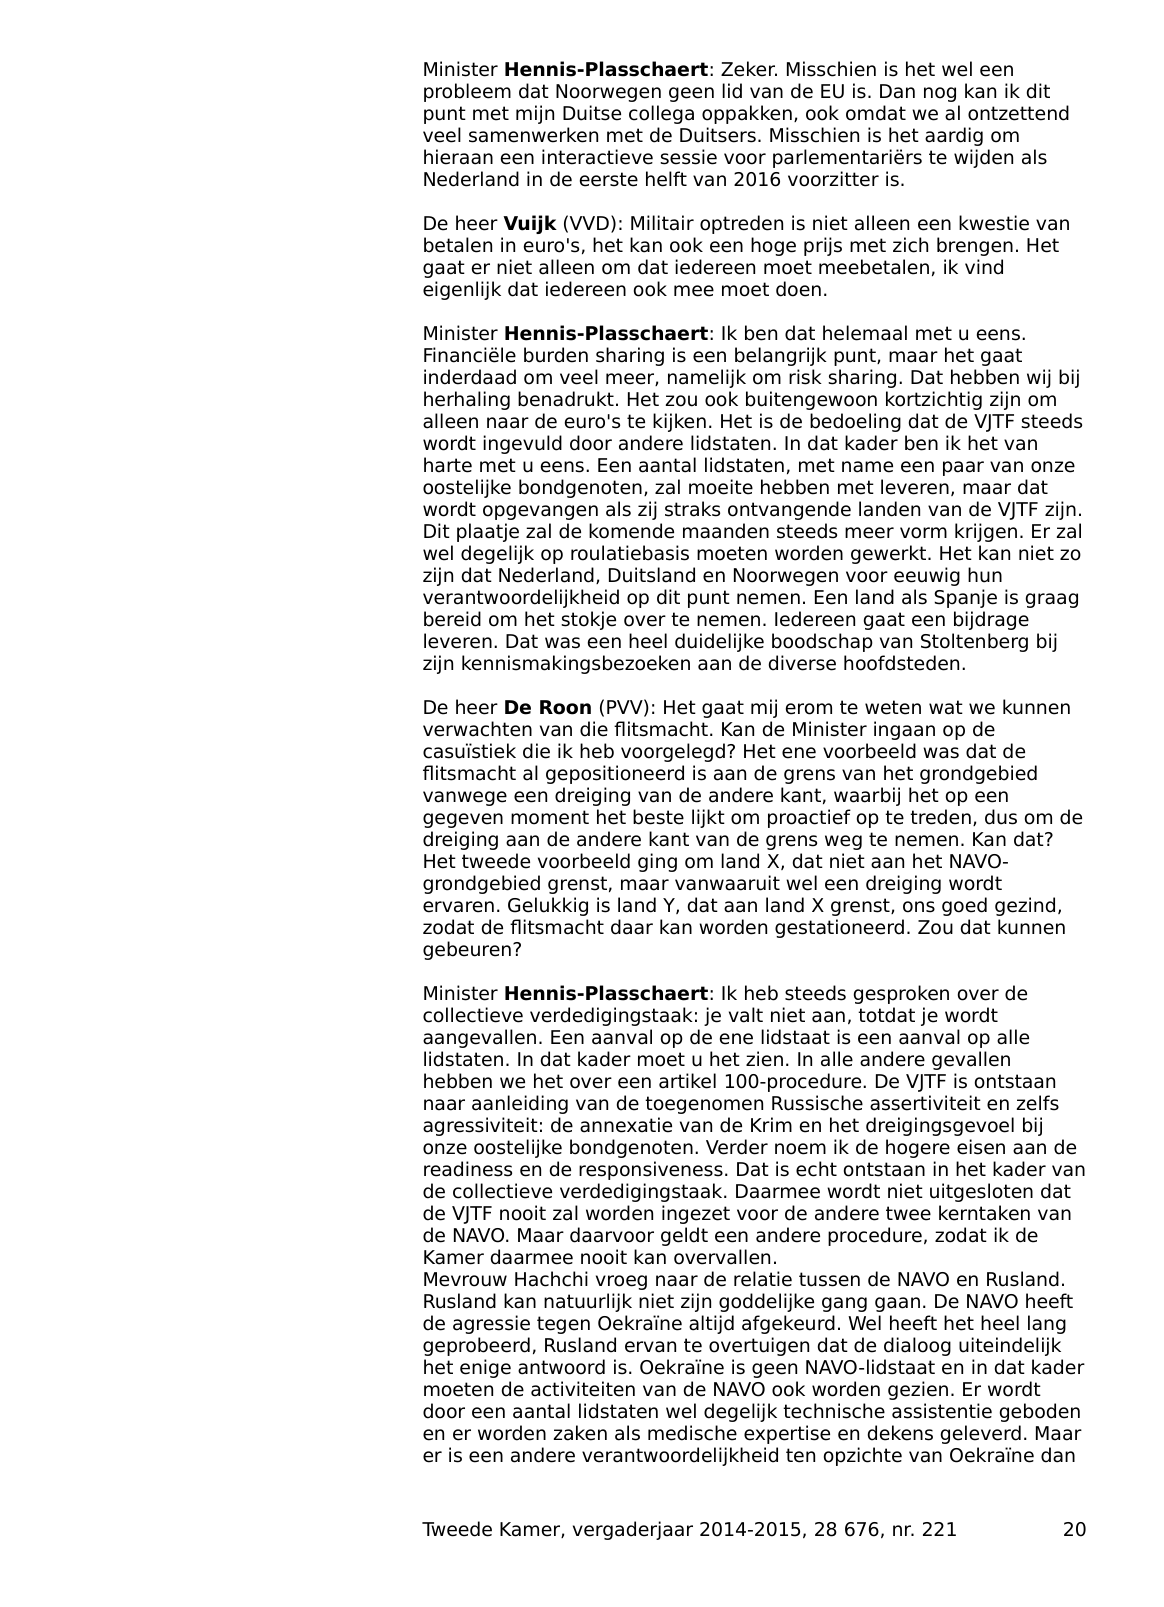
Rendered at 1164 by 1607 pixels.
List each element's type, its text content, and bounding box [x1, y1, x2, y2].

text Mevrouw Hachchi vroeg naar de relatie tussen de NAVO en Rusland. Rusland kan natuurlijk niet zijn goddelijke gang gaan. De NAVO heeft de agressie tegen Oekraïne altijd afgekeurd. Wel heeft het heel lang geprobeerd, Rusland ervan te overtuigen dat de dialoog uiteindelijk het enige antwoord is. Oekraïne is geen NAVO-lidstaat en in dat kader moeten de activiteiten van de NAVO ook worden gezien. Er wordt door een aantal lidstaten wel degelijk technische assistentie geboden en er worden zaken als medische expertise en dekens geleverd. Maar er is een andere verantwoordelijkheid ten opzichte van Oekraïne dan [422, 1269, 1087, 1467]
text De heer De Roon (PVV): Het gaat mij erom te weten wat we kunnen verwachten van die flitsmacht. Kan de Minister ingaan op de casuïstiek die ik heb voorgelegd? Het ene voorbeeld was dat de flitsmacht al gepositioneerd is aan de grens van het grondgebied vanwege een dreiging van de andere kant, waarbij het op een gegeven moment het beste lijkt om proactief op te treden, dus om de dreiging aan de andere kant van de grens weg te nemen. Kan dat? Het tweede voorbeeld ging om land X, dat niet aan het NAVO-grondgebied grenst, maar vanwaaruit wel een dreiging wordt ervaren. Gelukkig is land Y, dat aan land X grenst, ons goed gezind, zodat de flitsmacht daar kan worden gestationeerd. Zou dat kunnen gebeuren? [422, 697, 1087, 961]
text Minister Hennis-Plasschaert: Ik heb steeds gesproken over de collectieve verdedigingstaak: je valt niet aan, totdat je wordt aangevallen. Een aanval op de ene lidstaat is een aanval op alle lidstaten. In dat kader moet u het zien. In alle andere gevallen hebben we het over een artikel 100-procedure. De VJTF is ontstaan naar aanleiding van de toegenomen Russische assertiviteit en zelfs agressiviteit: de annexatie van de Krim en het dreigingsgevoel bij onze oostelijke bondgenoten. Verder noem ik de hogere eisen aan de readiness en de responsiveness. Dat is echt ontstaan in het kader van de collectieve verdedigingstaak. Daarmee wordt niet uitgesloten dat de VJTF nooit zal worden ingezet voor de andere twee kerntaken van de NAVO. Maar daarvoor geldt een andere procedure, zodat ik de Kamer daarmee nooit kan overvallen. [422, 983, 1087, 1269]
text Minister Hennis-Plasschaert: Ik ben dat helemaal met u eens. Financiële burden sharing is een belangrijk punt, maar het gaat inderdaad om veel meer, namelijk om risk sharing. Dat hebben wij bij herhaling benadrukt. Het zou ook buitengewoon kortzichtig zijn om alleen naar de euro's te kijken. Het is de bedoeling dat de VJTF steeds wordt ingevuld door andere lidstaten. In dat kader ben ik het van harte met u eens. Een aantal lidstaten, met name een paar van onze oostelijke bondgenoten, zal moeite hebben met leveren, maar dat wordt opgevangen als zij straks ontvangende landen van de VJTF zijn. Dit plaatje zal de komende maanden steeds meer vorm krijgen. Er zal wel degelijk op roulatiebasis moeten worden gewerkt. Het kan niet zo zijn dat Nederland, Duitsland en Noorwegen voor eeuwig hun verantwoordelijkheid op dit punt nemen. Een land als Spanje is graag bereid om het stokje over te nemen. Iedereen gaat een bijdrage leveren. Dat was een heel duidelijke boodschap van Stoltenberg bij zijn kennismakingsbezoeken aan de diverse hoofdsteden. [422, 323, 1087, 675]
text Minister Hennis-Plasschaert: Zeker. Misschien is het wel een probleem dat Noorwegen geen lid van de EU is. Dan nog kan ik dit punt met mijn Duitse collega oppakken, ook omdat we al ontzettend veel samenwerken met de Duitsers. Misschien is het aardig om hieraan een interactieve sessie voor parlementariërs te wijden als Nederland in de eerste helft van 2016 voorzitter is. [422, 59, 1087, 191]
text De heer Vuijk (VVD): Militair optreden is niet alleen een kwestie van betalen in euro's, het kan ook een hoge prijs met zich brengen. Het gaat er niet alleen om dat iedereen moet meebetalen, ik vind eigenlijk dat iedereen ook mee moet doen. [422, 213, 1087, 301]
